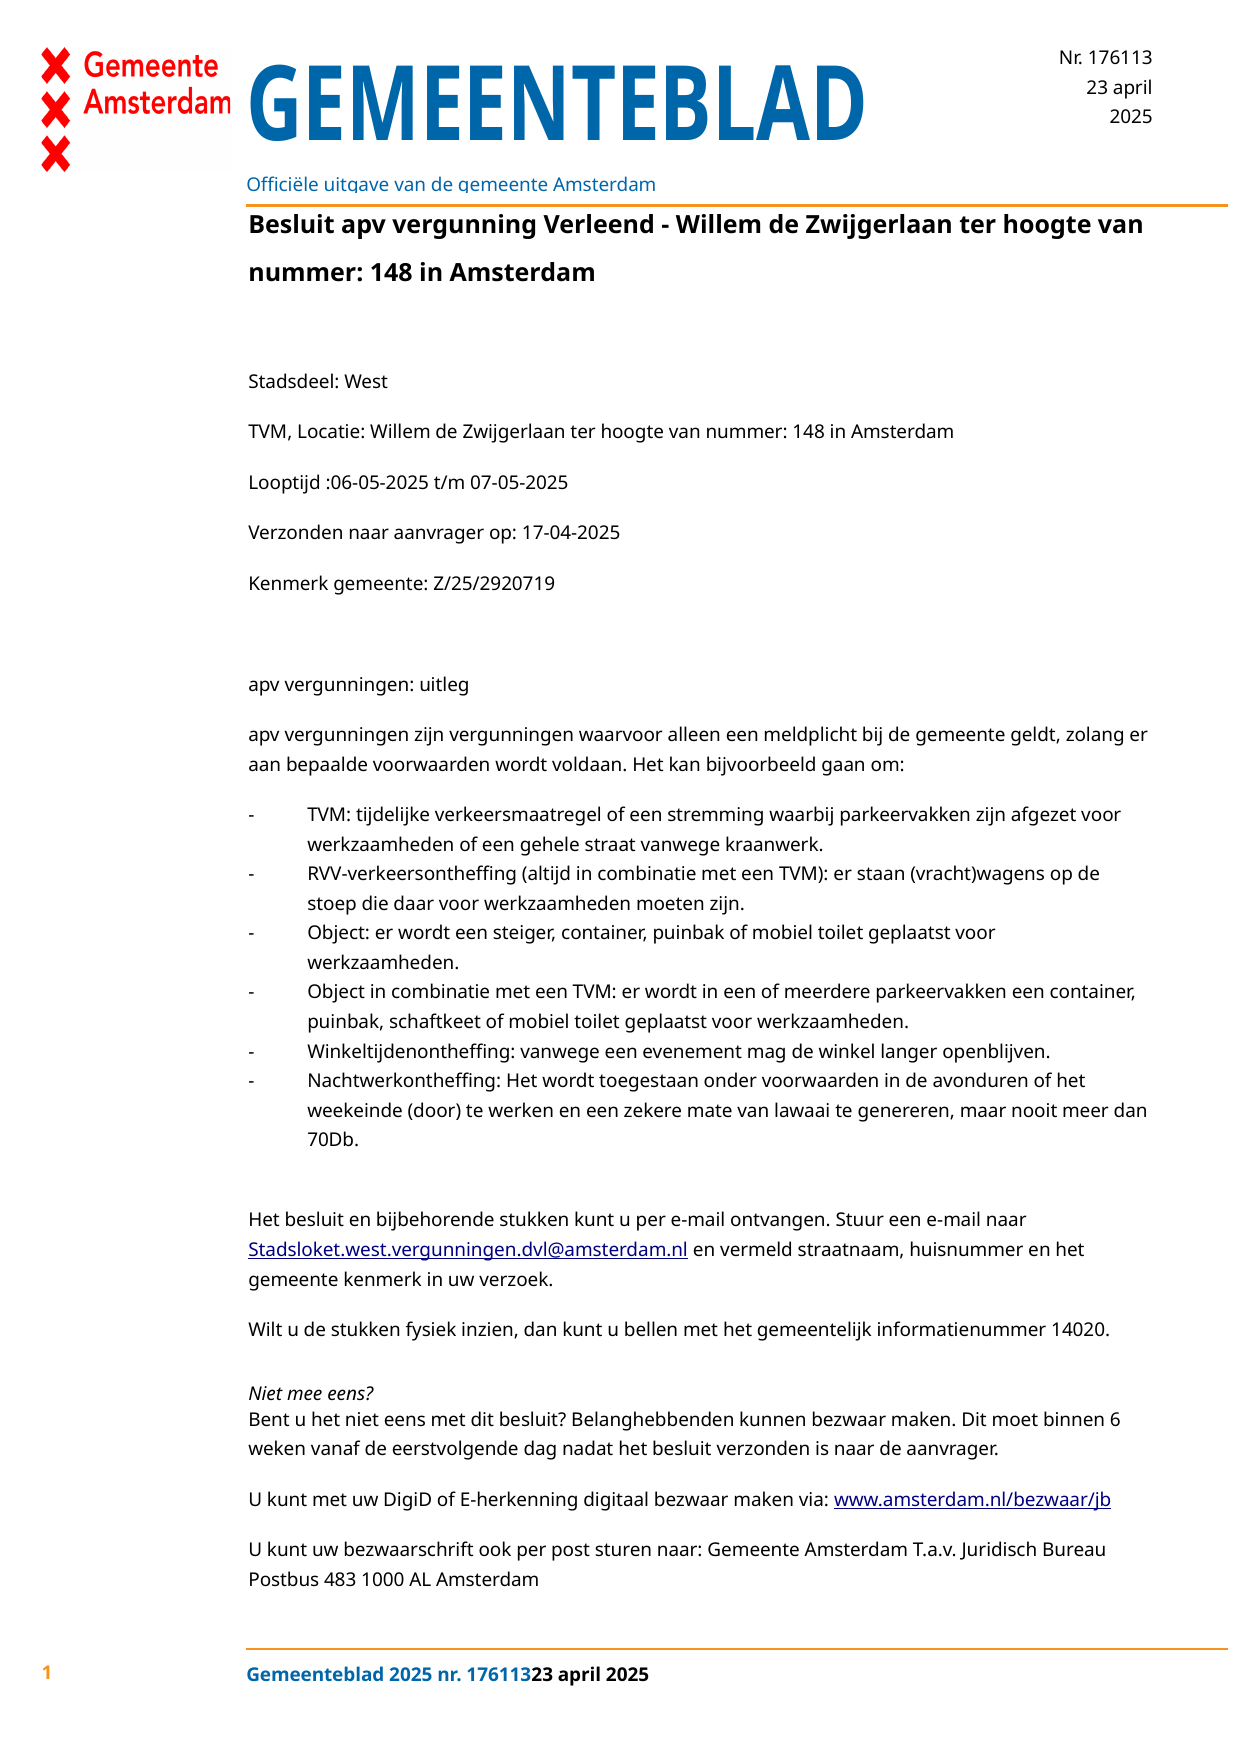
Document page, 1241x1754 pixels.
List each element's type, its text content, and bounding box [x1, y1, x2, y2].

text Niet mee eens? [248, 1380, 1152, 1406]
list TVM: tijdelijke verkeersmaatregel of een stremming waarbij parkeervakken zijn afgezet voor werkzaamheden of een gehele straat vanwege kraanwerk. [248, 801, 1152, 857]
text Wilt u de stukken fysiek inzien, dan kunt u bellen met het gemeentelijk informatienummer 14020. [248, 1316, 1152, 1342]
list RVV-verkeersontheffing (altijd in combinatie met een TVM): er staan (vracht)wagens op de stoep die daar voor werkzaamheden moeten zijn. [248, 860, 1152, 916]
text Stadsdeel: West [248, 368, 1152, 394]
list Object: er wordt een steiger, container, puinbak of mobiel toilet geplaatst voor werkzaamheden. [248, 919, 1152, 975]
list Object in combinatie met een TVM: er wordt in een of meerdere parkeervakken een container, puinbak, schaftkeet of mobiel toilet geplaatst voor werkzaamheden. [248, 979, 1152, 1034]
text Verzonden naar aanvrager op: 17-04-2025 [248, 519, 1152, 545]
text Looptijd :06-05-2025 t/m 07-05-2025 [248, 469, 1152, 495]
text Het besluit en bijbehorende stukken kunt u per e-mail ontvangen. Stuur een e-mail naar Stadsloket.west.vergunningen.dvl@amsterdam.nl en vermeld straatnaam, huisnummer en het gemeente kenmerk in uw verzoek. [248, 1207, 1152, 1292]
picture [41, 47, 231, 172]
text Besluit apv vergunning Verleend - Willem de Zwijgerlaan ter hoogte van nummer: 148 in Amsterdam [248, 207, 1152, 288]
list Winkeltijdenontheffing: vanwege een evenement mag de winkel langer openblijven. [248, 1038, 1152, 1064]
text TVM, Locatie: Willem de Zwijgerlaan ter hoogte van nummer: 148 in Amsterdam [248, 419, 1152, 444]
text Kenmerk gemeente: Z/25/2920719 [248, 570, 1152, 596]
list Nachtwerkontheffing: Het wordt toegestaan onder voorwaarden in de avonduren of het weekeinde (door) te werken en een zekere mate van lawaai te genereren, maar nooit meer dan 70Db. [248, 1067, 1152, 1152]
text apv vergunningen zijn vergunningen waarvoor alleen een meldplicht bij de gemeente geldt, zolang er aan bepaalde voorwaarden wordt voldaan. Het kan bijvoorbeeld gaan om: [248, 721, 1152, 777]
text Bent u het niet eens met dit besluit? Belanghebbenden kunnen bezwaar maken. Dit moet binnen 6 weken vanaf de eerstvolgende dag nadat het besluit verzonden is naar de aanvrager. [248, 1406, 1152, 1461]
text U kunt met uw DigiD of E-herkenning digitaal bezwaar maken via: www.amsterdam.nl/bezwaar/jb [248, 1486, 1152, 1512]
text apv vergunningen: uitleg [248, 671, 1152, 697]
text U kunt uw bezwaarschrift ook per post sturen naar: Gemeente Amsterdam T.a.v. Juridisch Bureau Postbus 483 1000 AL Amsterdam [248, 1536, 1152, 1592]
